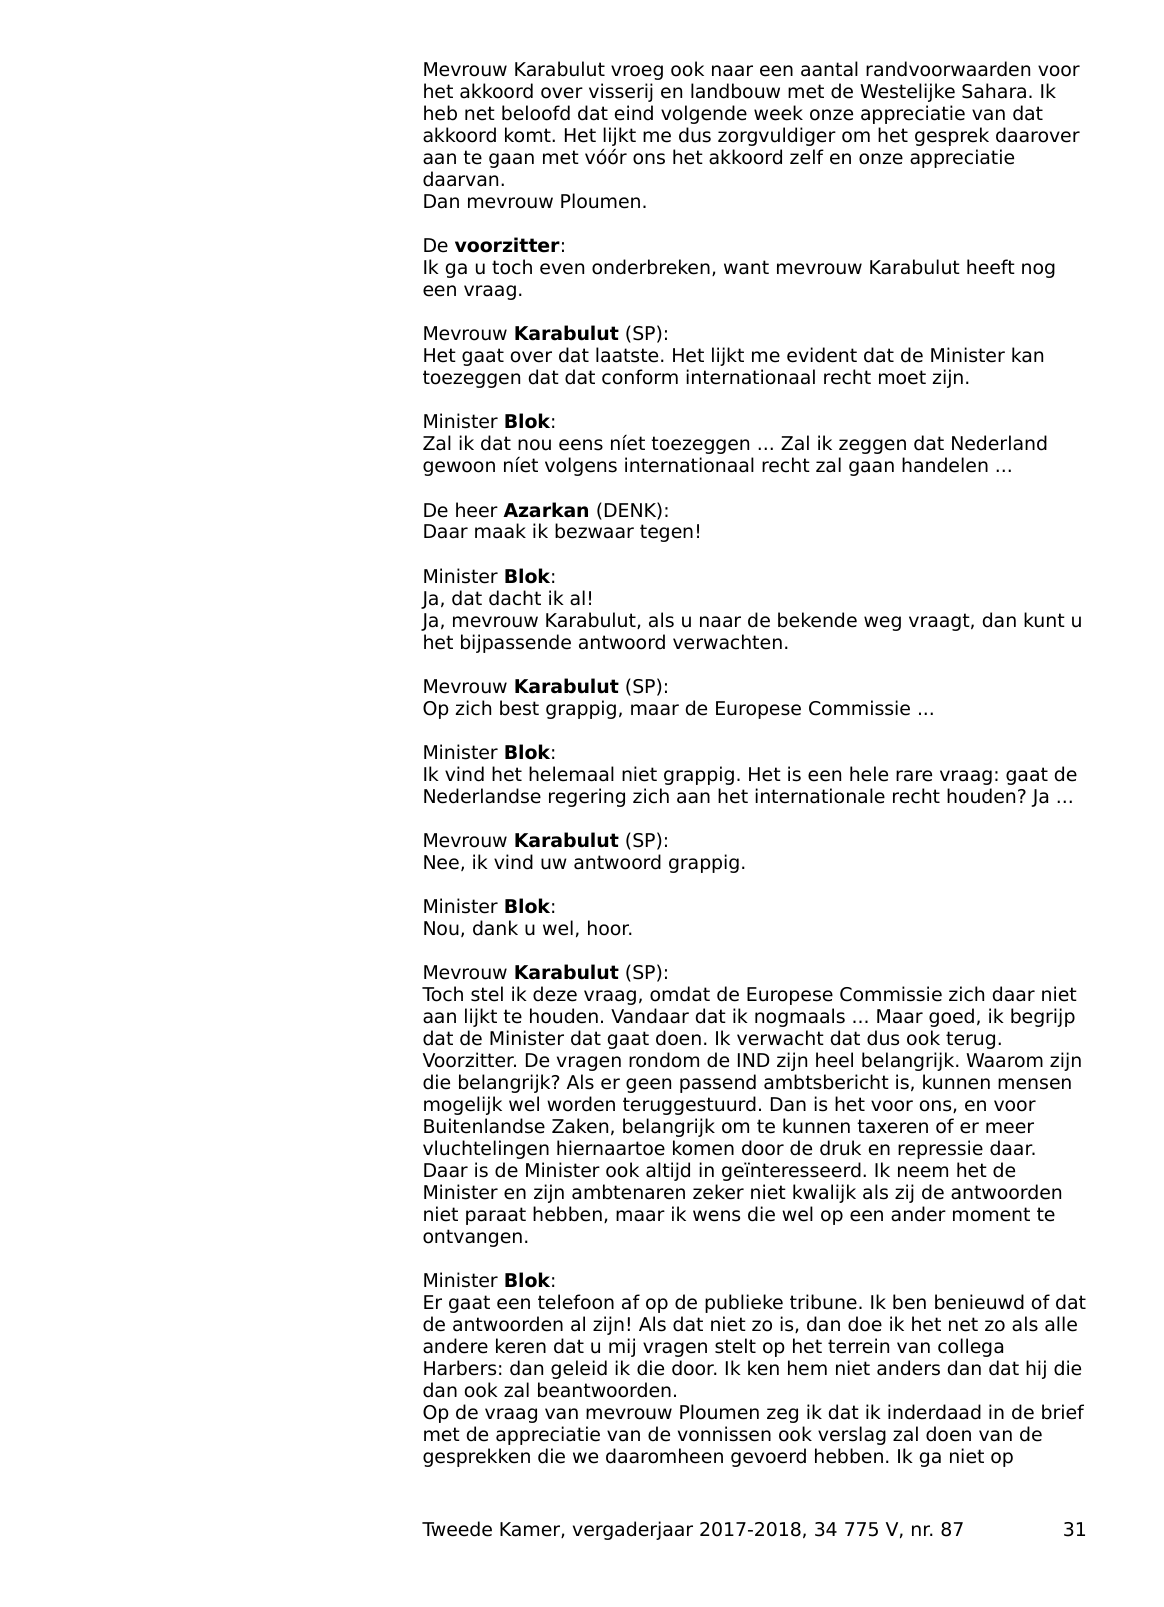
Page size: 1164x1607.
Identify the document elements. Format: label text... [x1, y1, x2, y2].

text Dan mevrouw Ploumen. [422, 191, 1087, 213]
text Nee, ik vind uw antwoord grappig. [422, 852, 1087, 874]
text Mevrouw Karabulut (SP): [422, 830, 1087, 852]
text Op de vraag van mevrouw Ploumen zeg ik dat ik inderdaad in de brief met de appreciatie van de vonnissen ook verslag zal doen van de gesprekken die we daaromheen gevoerd hebben. Ik ga niet op [422, 1402, 1087, 1468]
text Minister Blok: [422, 566, 1087, 588]
text Mevrouw Karabulut (SP): [422, 676, 1087, 698]
text Nou, dank u wel, hoor. [422, 918, 1087, 940]
text Ja, mevrouw Karabulut, als u naar de bekende weg vraagt, dan kunt u het bijpassende antwoord verwachten. [422, 609, 1087, 653]
text Er gaat een telefoon af op de publieke tribune. Ik ben benieuwd of dat de antwoorden al zijn! Als dat niet zo is, dan doe ik het net zo als alle andere keren dat u mij vragen stelt op het terrein van collega Harbers: dan geleid ik die door. Ik ken hem niet anders dan dat hij die dan ook zal beantwoorden. [422, 1292, 1087, 1402]
text Mevrouw Karabulut (SP): [422, 962, 1087, 984]
text Ik vind het helemaal niet grappig. Het is een hele rare vraag: gaat de Nederlandse regering zich aan het internationale recht houden? Ja ... [422, 764, 1087, 808]
text Minister Blok: [422, 742, 1087, 764]
text Ja, dat dacht ik al! [422, 588, 1087, 609]
text Zal ik dat nou eens níet toezeggen ... Zal ik zeggen dat Nederland gewoon níet volgens internationaal recht zal gaan handelen ... [422, 433, 1087, 477]
text Mevrouw Karabulut (SP): [422, 323, 1087, 345]
text Minister Blok: [422, 411, 1087, 433]
text De heer Azarkan (DENK): [422, 499, 1087, 521]
text Op zich best grappig, maar de Europese Commissie ... [422, 698, 1087, 720]
text Minister Blok: [422, 1270, 1087, 1292]
text Mevrouw Karabulut vroeg ook naar een aantal randvoorwaarden voor het akkoord over visserij en landbouw met de Westelijke Sahara. Ik heb net beloofd dat eind volgende week onze appreciatie van dat akkoord komt. Het lijkt me dus zorgvuldiger om het gesprek daarover aan te gaan met vóór ons het akkoord zelf en onze appreciatie daarvan. [422, 59, 1087, 191]
text Daar maak ik bezwaar tegen! [422, 521, 1087, 543]
text Voorzitter. De vragen rondom de IND zijn heel belangrijk. Waarom zijn die belangrijk? Als er geen passend ambtsbericht is, kunnen mensen mogelijk wel worden teruggestuurd. Dan is het voor ons, en voor Buitenlandse Zaken, belangrijk om te kunnen taxeren of er meer vluchtelingen hiernaartoe komen door de druk en repressie daar. Daar is de Minister ook altijd in geïnteresseerd. Ik neem het de Minister en zijn ambtenaren zeker niet kwalijk als zij de antwoorden niet paraat hebben, maar ik wens die wel op een ander moment te ontvangen. [422, 1050, 1087, 1248]
text Ik ga u toch even onderbreken, want mevrouw Karabulut heeft nog een vraag. [422, 257, 1087, 301]
text De voorzitter: [422, 235, 1087, 257]
text Het gaat over dat laatste. Het lijkt me evident dat de Minister kan toezeggen dat dat conform internationaal recht moet zijn. [422, 345, 1087, 389]
text Minister Blok: [422, 896, 1087, 918]
text Toch stel ik deze vraag, omdat de Europese Commissie zich daar niet aan lijkt te houden. Vandaar dat ik nogmaals ... Maar goed, ik begrijp dat de Minister dat gaat doen. Ik verwacht dat dus ook terug. [422, 984, 1087, 1050]
